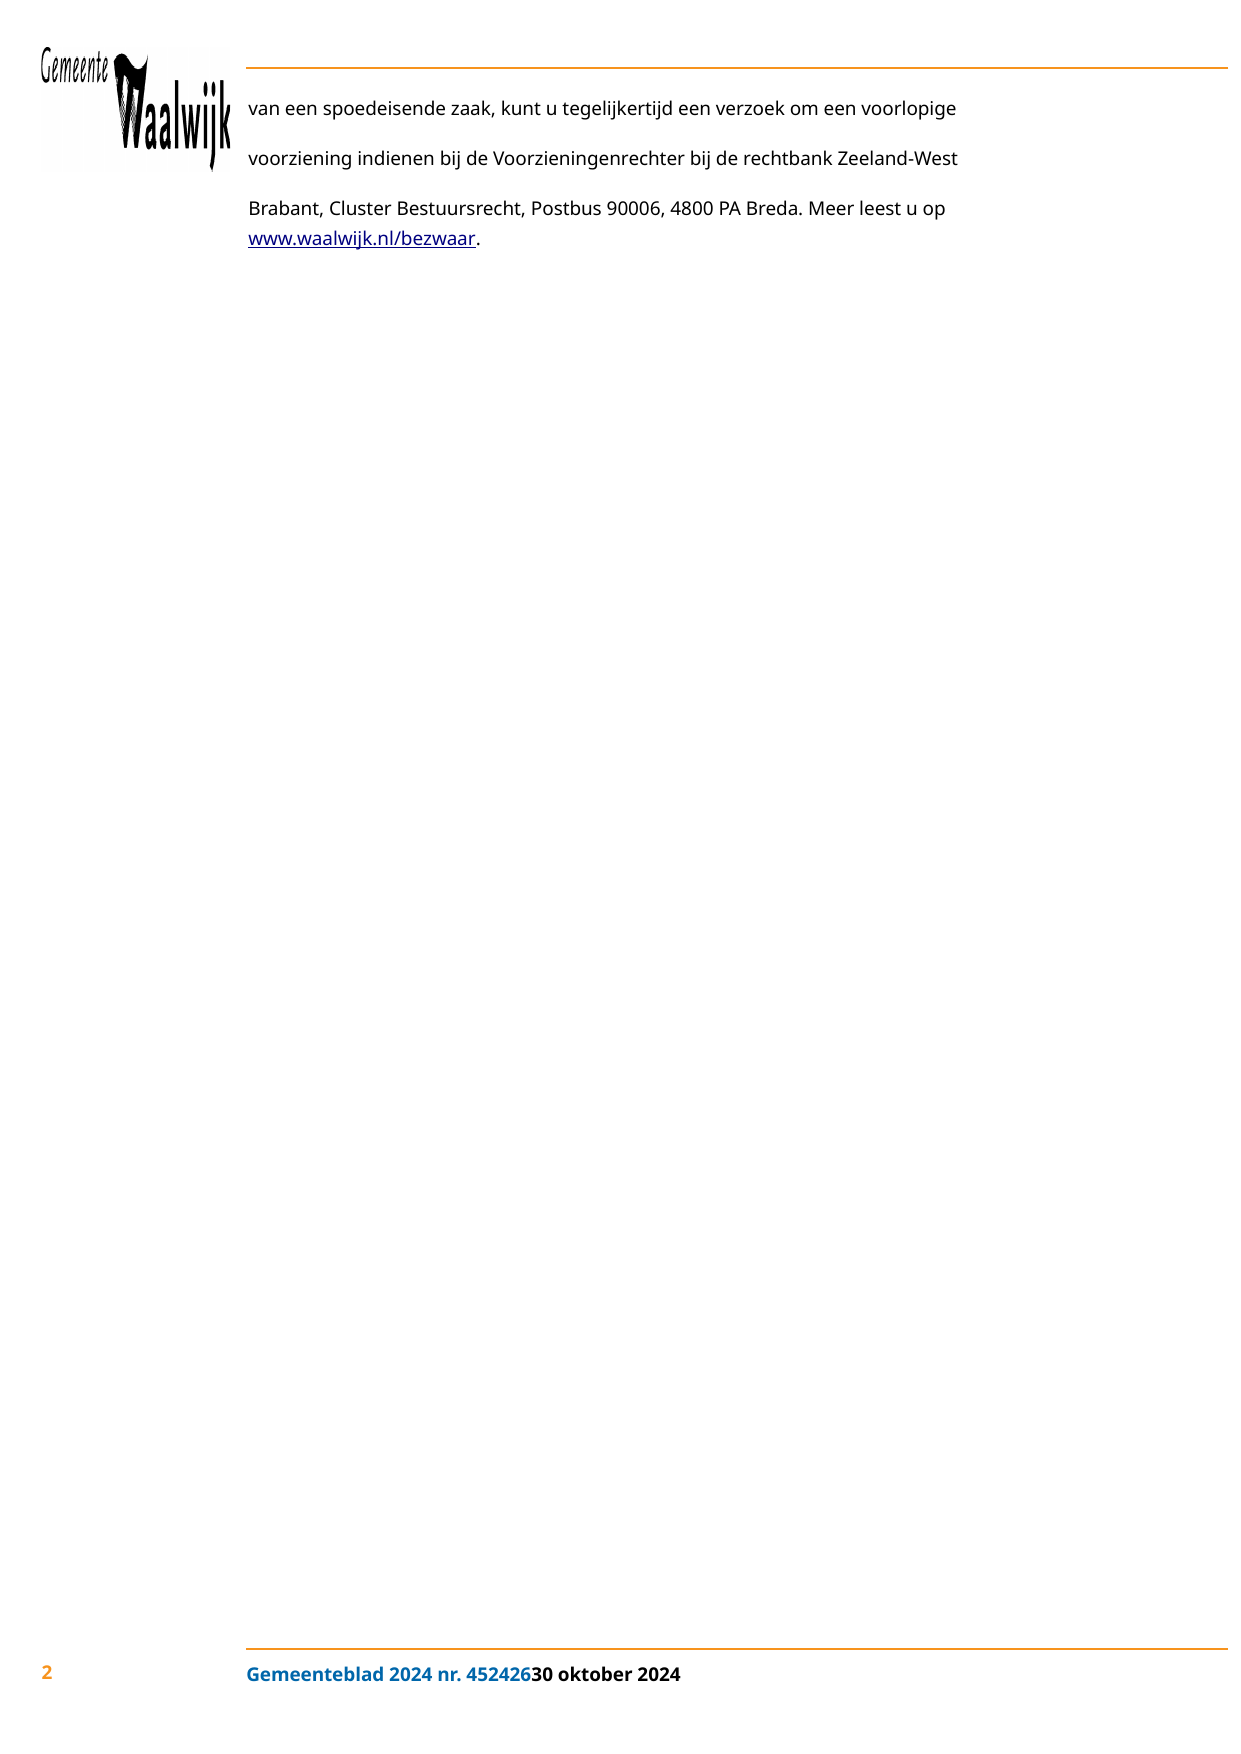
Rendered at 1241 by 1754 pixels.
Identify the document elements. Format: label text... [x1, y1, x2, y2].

text Brabant, Cluster Bestuursrecht, Postbus 90006, 4800 PA Breda. Meer leest u op www.waalwijk.nl/bezwaar. [248, 196, 1152, 251]
text van een spoedeisende zaak, kunt u tegelijkertijd een verzoek om een voorlopige [248, 95, 1152, 121]
text voorziening indienen bij de Voorzieningenrechter bij de rechtbank Zeeland-West [248, 145, 1152, 171]
picture [41, 47, 231, 172]
